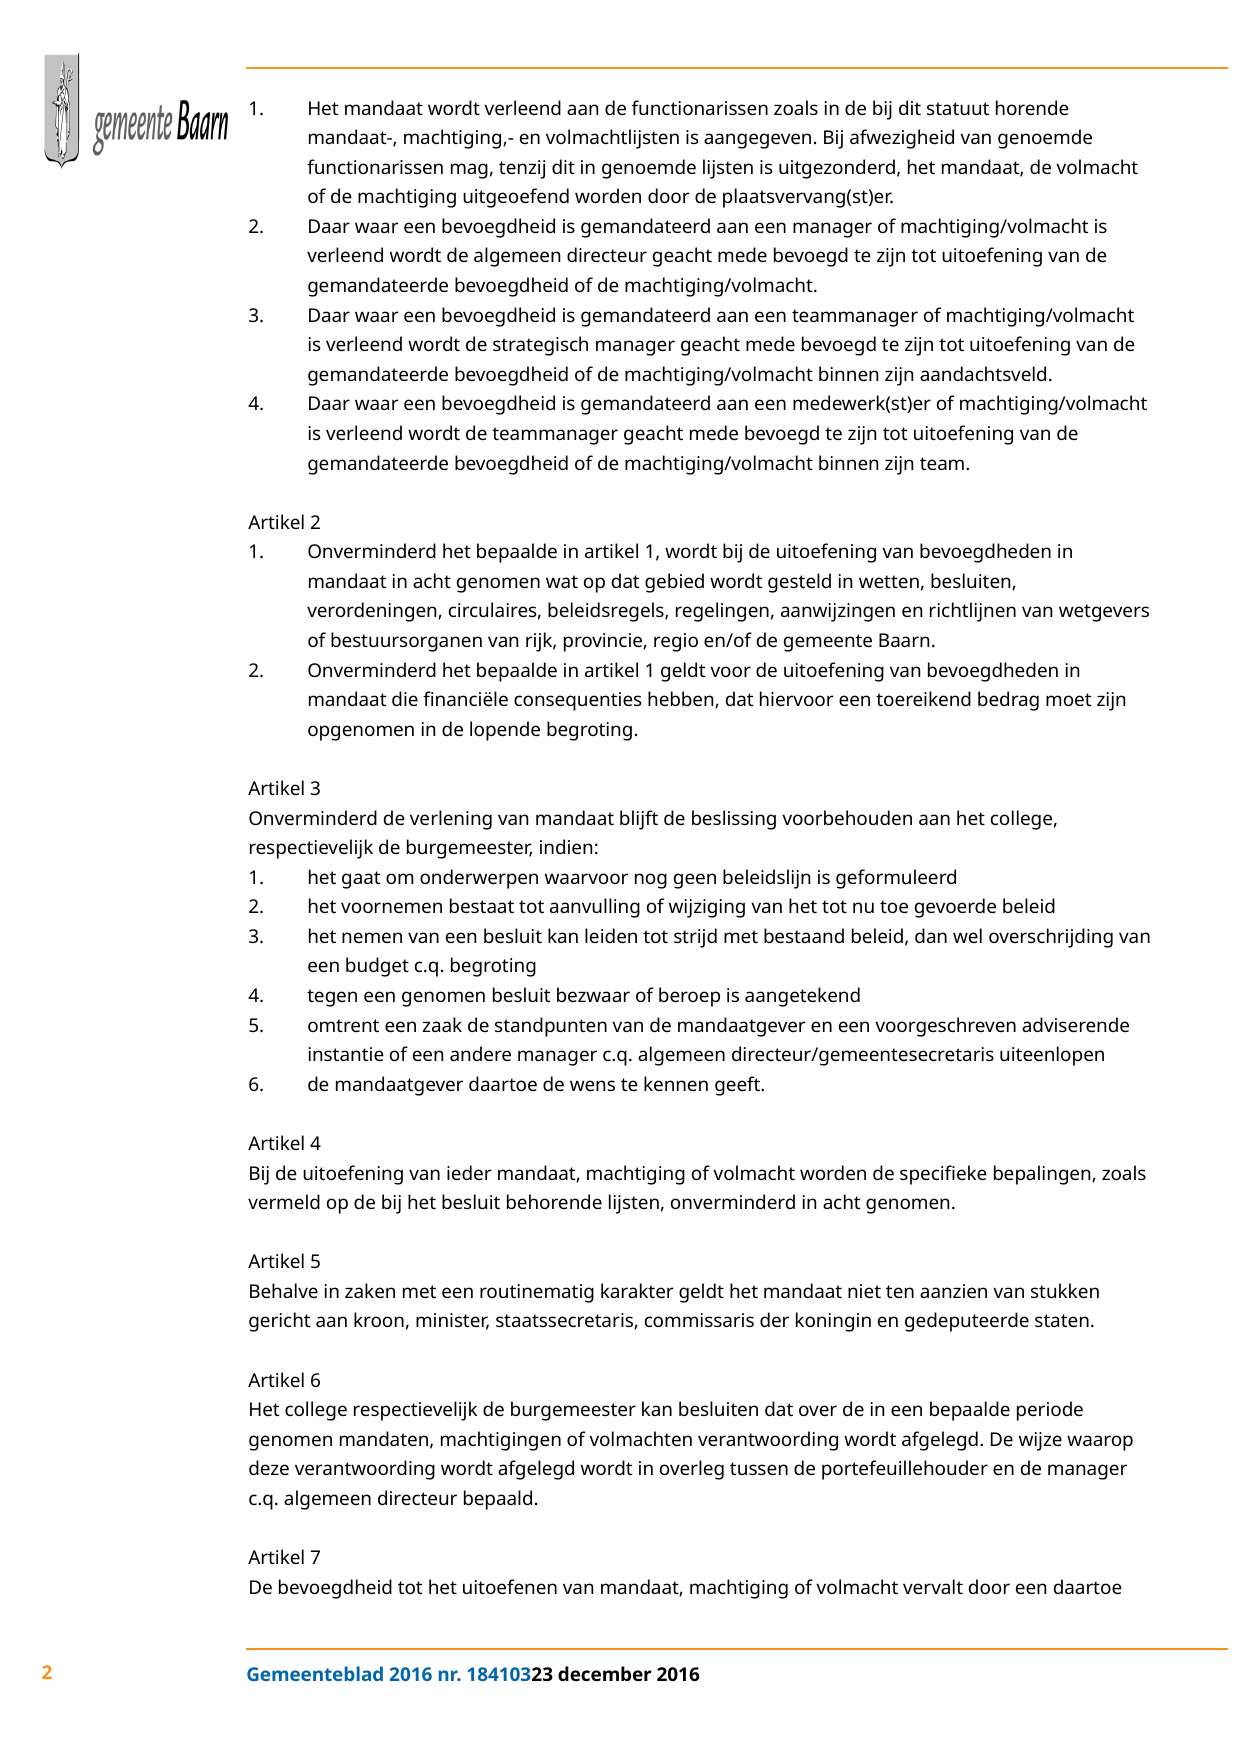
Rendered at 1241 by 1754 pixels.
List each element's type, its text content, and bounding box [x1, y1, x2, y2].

text Artikel 3 [248, 775, 1152, 801]
text Artikel 6 [248, 1367, 1152, 1393]
list Daar waar een bevoegdheid is gemandateerd aan een teammanager of machtiging/volmacht is verleend wordt de strategisch manager geacht mede bevoegd te zijn tot uitoefening van de gemandateerde bevoegdheid of de machtiging/volmacht binnen zijn aandachtsveld. [248, 302, 1152, 387]
text Artikel 4 [248, 1130, 1152, 1156]
list tegen een genomen besluit bezwaar of beroep is aangetekend [248, 982, 1152, 1008]
list de mandaatgever daartoe de wens te kennen geeft. [248, 1071, 1152, 1097]
text De bevoegdheid tot het uitoefenen van mandaat, machtiging of volmacht vervalt door een daartoe [248, 1574, 1152, 1600]
text Onverminderd de verlening van mandaat blijft de beslissing voorbehouden aan het college, respectievelijk de burgemeester, indien: [248, 805, 1152, 860]
list Het mandaat wordt verleend aan de functionarissen zoals in de bij dit statuut horende mandaat-, machtiging,- en volmachtlijsten is aangegeven. Bij afwezigheid van genoemde functionarissen mag, tenzij dit in genoemde lijsten is uitgezonderd, het mandaat, de volmacht of de machtiging uitgeoefend worden door de plaatsvervang(st)er. [248, 95, 1152, 209]
text Behalve in zaken met een routinematig karakter geldt het mandaat niet ten aanzien van stukken gericht aan kroon, minister, staatssecretaris, commissaris der koningin en gedeputeerde staten. [248, 1278, 1152, 1333]
text Het college respectievelijk de burgemeester kan besluiten dat over de in een bepaalde periode genomen mandaten, machtigingen of volmachten verantwoording wordt afgelegd. De wijze waarop deze verantwoording wordt afgelegd wordt in overleg tussen de portefeuillehouder en de manager c.q. algemeen directeur bepaald. [248, 1396, 1152, 1511]
picture [41, 47, 231, 172]
text Artikel 7 [248, 1544, 1152, 1570]
list Onverminderd het bepaalde in artikel 1, wordt bij de uitoefening van bevoegdheden in mandaat in acht genomen wat op dat gebied wordt gesteld in wetten, besluiten, verordeningen, circulaires, beleidsregels, regelingen, aanwijzingen en richtlijnen van wetgevers of bestuursorganen van rijk, provincie, regio en/of de gemeente Baarn. [248, 538, 1152, 653]
list het nemen van een besluit kan leiden tot strijd met bestaand beleid, dan wel overschrijding van een budget c.q. begroting [248, 923, 1152, 978]
list het gaat om onderwerpen waarvoor nog geen beleidslijn is geformuleerd [248, 864, 1152, 890]
text Artikel 2 [248, 509, 1152, 535]
text Artikel 5 [248, 1248, 1152, 1274]
list Daar waar een bevoegdheid is gemandateerd aan een manager of machtiging/volmacht is verleend wordt de algemeen directeur geacht mede bevoegd te zijn tot uitoefening van de gemandateerde bevoegdheid of de machtiging/volmacht. [248, 213, 1152, 298]
list het voornemen bestaat tot aanvulling of wijziging van het tot nu toe gevoerde beleid [248, 893, 1152, 919]
list Daar waar een bevoegdheid is gemandateerd aan een medewerk(st)er of machtiging/volmacht is verleend wordt de teammanager geacht mede bevoegd te zijn tot uitoefening van de gemandateerde bevoegdheid of de machtiging/volmacht binnen zijn team. [248, 391, 1152, 476]
list Onverminderd het bepaalde in artikel 1 geldt voor de uitoefening van bevoegdheden in mandaat die financiële consequenties hebben, dat hiervoor een toereikend bedrag moet zijn opgenomen in de lopende begroting. [248, 657, 1152, 742]
list omtrent een zaak de standpunten van de mandaatgever en een voorgeschreven adviserende instantie of een andere manager c.q. algemeen directeur/gemeentesecretaris uiteenlopen [248, 1012, 1152, 1067]
text Bij de uitoefening van ieder mandaat, machtiging of volmacht worden de specifieke bepalingen, zoals vermeld op de bij het besluit behorende lijsten, onverminderd in acht genomen. [248, 1160, 1152, 1215]
